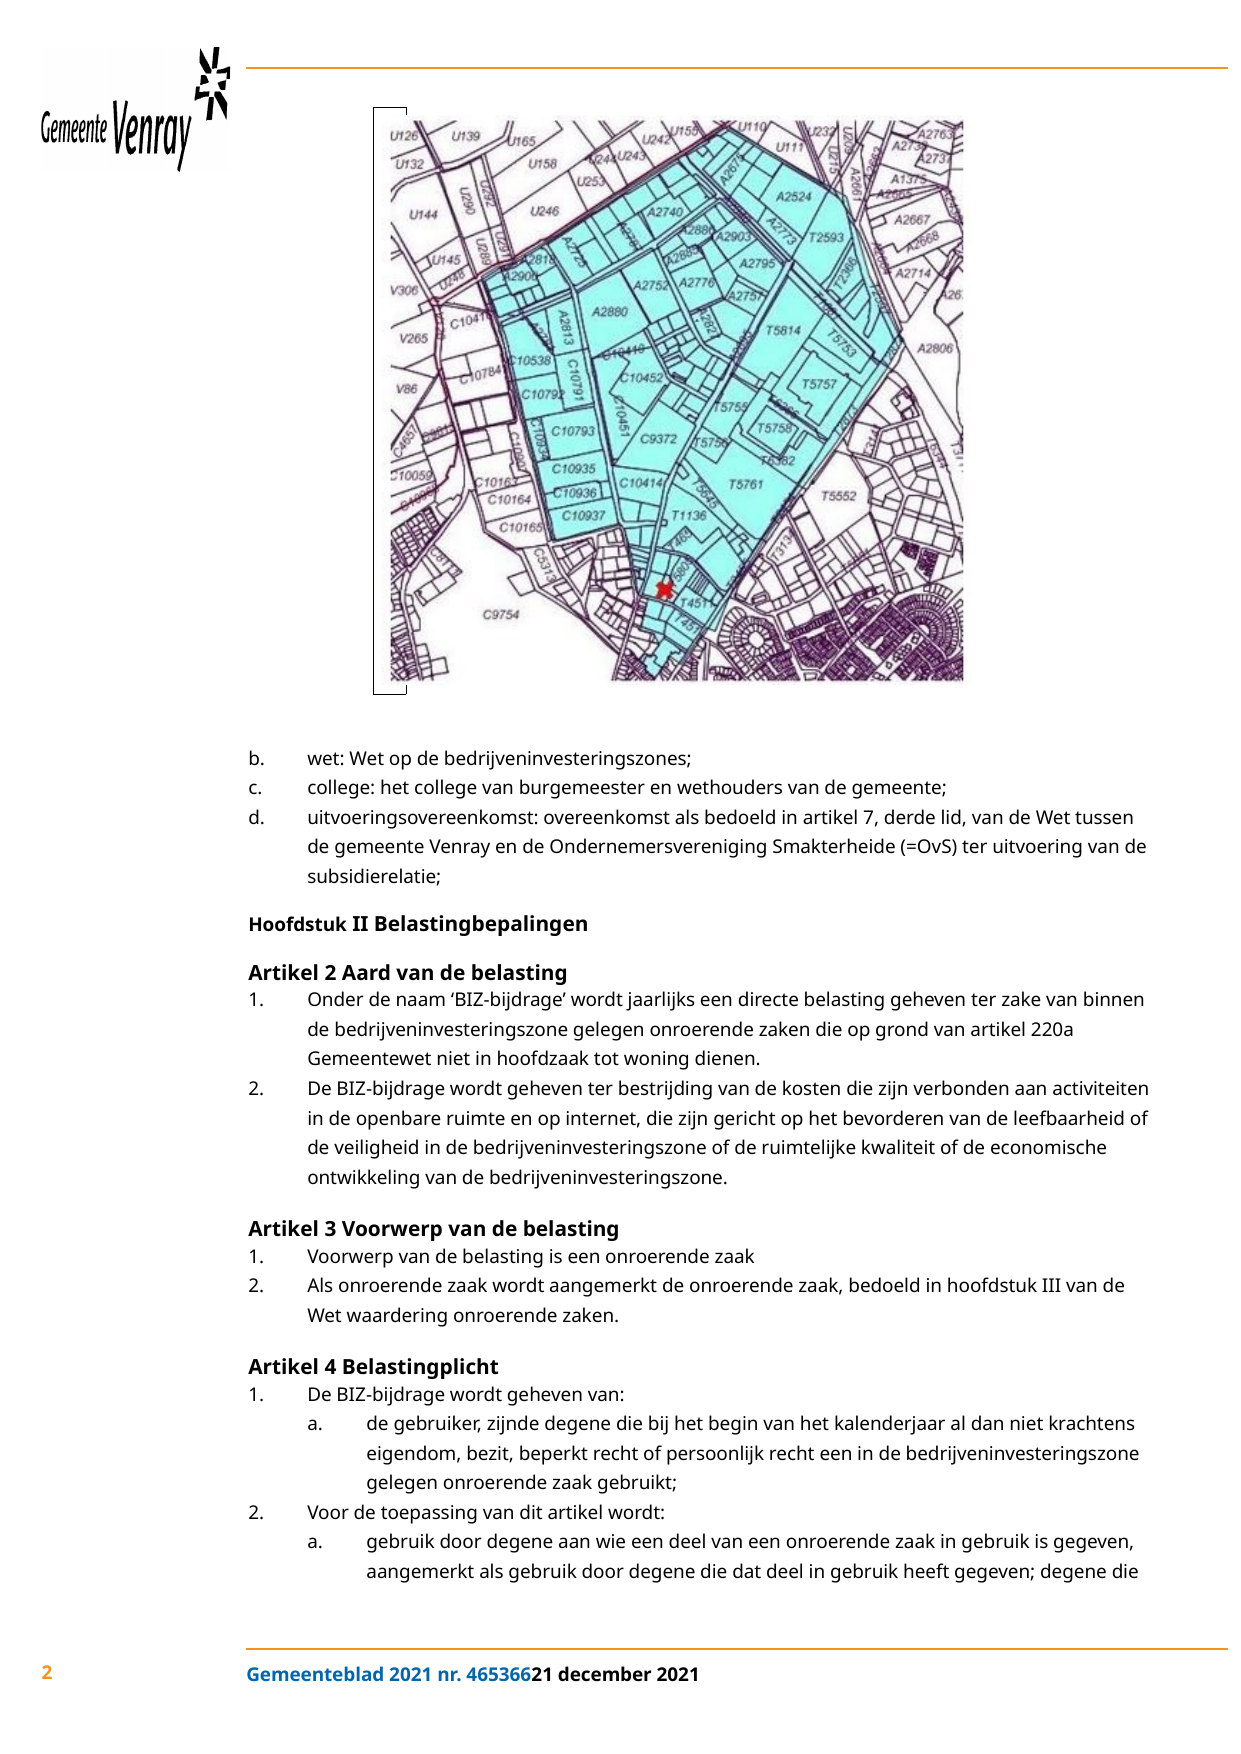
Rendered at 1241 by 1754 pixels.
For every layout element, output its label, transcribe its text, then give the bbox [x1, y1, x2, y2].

list Voor de toepassing van dit artikel wordt: [248, 1499, 1152, 1525]
list De BIZ-bijdrage wordt geheven ter bestrijding van de kosten die zijn verbonden aan activiteiten in de openbare ruimte en op internet, die zijn gericht op het bevorderen van de leefbaarheid of de veiligheid in de bedrijveninvesteringszone of de ruimtelijke kwaliteit of de economische ontwikkeling van de bedrijveninvesteringszone. [248, 1075, 1152, 1190]
picture [381, 115, 972, 685]
picture [41, 47, 231, 172]
list uitvoeringsovereenkomst: overeenkomst als bedoeld in artikel 7, derde lid, van de Wet tussen de gemeente Venray en de Ondernemersvereniging Smakterheide (=OvS) ter uitvoering van de subsidierelatie; [248, 804, 1152, 889]
text Artikel 3 Voorwerp van de belasting [248, 1214, 1152, 1243]
text Hoofdstuk II Belastingbepalingen [248, 909, 1152, 937]
text Artikel 4 Belastingplicht [248, 1352, 1152, 1381]
list Als onroerende zaak wordt aangemerkt de onroerende zaak, bedoeld in hoofdstuk III van de Wet waardering onroerende zaken. [248, 1272, 1152, 1328]
list gebruik door degene aan wie een deel van een onroerende zaak in gebruik is gegeven, aangemerkt als gebruik door degene die dat deel in gebruik heeft gegeven; degene die [307, 1529, 1152, 1584]
list Voorwerp van de belasting is een onroerende zaak [248, 1243, 1152, 1268]
list Onder de naam ‘BIZ-bijdrage’ wordt jaarlijks een directe belasting geheven ter zake van binnen de bedrijveninvesteringszone gelegen onroerende zaken die op grond van artikel 220a Gemeentewet niet in hoofdzaak tot woning dienen. [248, 986, 1152, 1071]
list college: het college van burgemeester en wethouders van de gemeente; [248, 774, 1152, 800]
list de gebruiker, zijnde degene die bij het begin van het kalenderjaar al dan niet krachtens eigendom, bezit, beperkt recht of persoonlijk recht een in de bedrijveninvesteringszone gelegen onroerende zaak gebruikt; [307, 1410, 1152, 1495]
list De BIZ-bijdrage wordt geheven van: [248, 1381, 1152, 1407]
list wet: Wet op de bedrijveninvesteringszones; [248, 745, 1152, 771]
text Artikel 2 Aard van de belasting [248, 958, 1152, 986]
